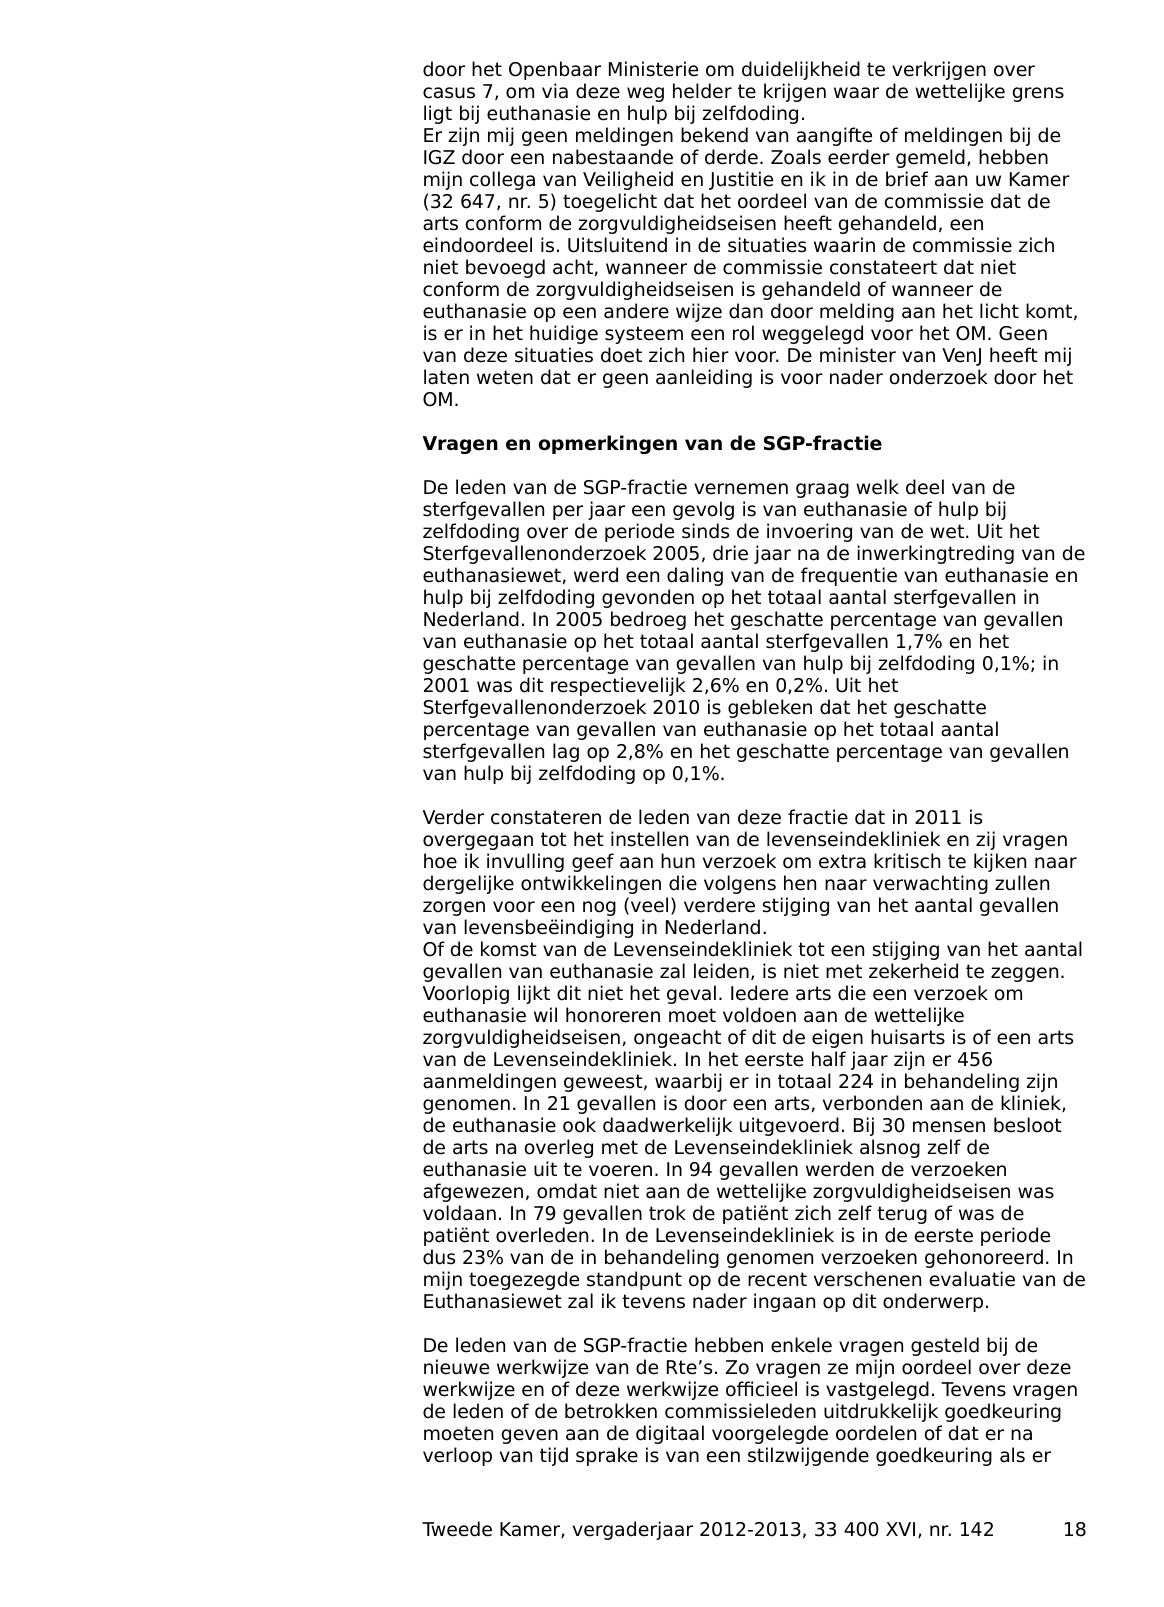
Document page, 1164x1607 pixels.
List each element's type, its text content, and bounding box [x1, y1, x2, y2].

text Of de komst van de Levenseindekliniek tot een stijging van het aantal gevallen van euthanasie zal leiden, is niet met zekerheid te zeggen. Voorlopig lijkt dit niet het geval. Iedere arts die een verzoek om euthanasie wil honoreren moet voldoen aan de wettelijke zorgvuldigheidseisen, ongeacht of dit de eigen huisarts is of een arts van de Levenseindekliniek. In het eerste half jaar zijn er 456 aanmeldingen geweest, waarbij er in totaal 224 in behandeling zijn genomen. In 21 gevallen is door een arts, verbonden aan de kliniek, de euthanasie ook daadwerkelijk uitgevoerd. Bij 30 mensen besloot de arts na overleg met de Levenseindekliniek alsnog zelf de euthanasie uit te voeren. In 94 gevallen werden de verzoeken afgewezen, omdat niet aan de wettelijke zorgvuldigheidseisen was voldaan. In 79 gevallen trok de patiënt zich zelf terug of was de patiënt overleden. In de Levenseindekliniek is in de eerste periode dus 23% van de in behandeling genomen verzoeken gehonoreerd. In mijn toegezegde standpunt op de recent verschenen evaluatie van de Euthanasiewet zal ik tevens nader ingaan op dit onderwerp. [422, 939, 1087, 1312]
text De leden van de SGP-fractie vernemen graag welk deel van de sterfgevallen per jaar een gevolg is van euthanasie of hulp bij zelfdoding over de periode sinds de invoering van de wet. Uit het Sterfgevallenonderzoek 2005, drie jaar na de inwerkingtreding van de euthanasiewet, werd een daling van de frequentie van euthanasie en hulp bij zelfdoding gevonden op het totaal aantal sterfgevallen in Nederland. In 2005 bedroeg het geschatte percentage van gevallen van euthanasie op het totaal aantal sterfgevallen 1,7% en het geschatte percentage van gevallen van hulp bij zelfdoding 0,1%; in 2001 was dit respectievelijk 2,6% en 0,2%. Uit het Sterfgevallenonderzoek 2010 is gebleken dat het geschatte percentage van gevallen van euthanasie op het totaal aantal sterfgevallen lag op 2,8% en het geschatte percentage van gevallen van hulp bij zelfdoding op 0,1%. [422, 477, 1087, 785]
text Er zijn mij geen meldingen bekend van aangifte of meldingen bij de IGZ door een nabestaande of derde. Zoals eerder gemeld, hebben mijn collega van Veiligheid en Justitie en ik in de brief aan uw Kamer (32 647, nr. 5) toegelicht dat het oordeel van de commissie dat de arts conform de zorgvuldigheidseisen heeft gehandeld, een eindoordeel is. Uitsluitend in de situaties waarin de commissie zich niet bevoegd acht, wanneer de commissie constateert dat niet conform de zorgvuldigheidseisen is gehandeld of wanneer de euthanasie op een andere wijze dan door melding aan het licht komt, is er in het huidige systeem een rol weggelegd voor het OM. Geen van deze situaties doet zich hier voor. De minister van VenJ heeft mij laten weten dat er geen aanleiding is voor nader onderzoek door het OM. [422, 125, 1087, 411]
text Verder constateren de leden van deze fractie dat in 2011 is overgegaan tot het instellen van de levenseindekliniek en zij vragen hoe ik invulling geef aan hun verzoek om extra kritisch te kijken naar dergelijke ontwikkelingen die volgens hen naar verwachting zullen zorgen voor een nog (veel) verdere stijging van het aantal gevallen van levensbeëindiging in Nederland. [422, 807, 1087, 939]
text door het Openbaar Ministerie om duidelijkheid te verkrijgen over casus 7, om via deze weg helder te krijgen waar de wettelijke grens ligt bij euthanasie en hulp bij zelfdoding. [422, 59, 1087, 125]
text De leden van de SGP-fractie hebben enkele vragen gesteld bij de nieuwe werkwijze van de Rte’s. Zo vragen ze mijn oordeel over deze werkwijze en of deze werkwijze officieel is vastgelegd. Tevens vragen de leden of de betrokken commissieleden uitdrukkelijk goedkeuring moeten geven aan de digitaal voorgelegde oordelen of dat er na verloop van tijd sprake is van een stilzwijgende goedkeuring als er [422, 1335, 1087, 1467]
subtitle Vragen en opmerkingen van de SGP-fractie [422, 433, 1087, 455]
